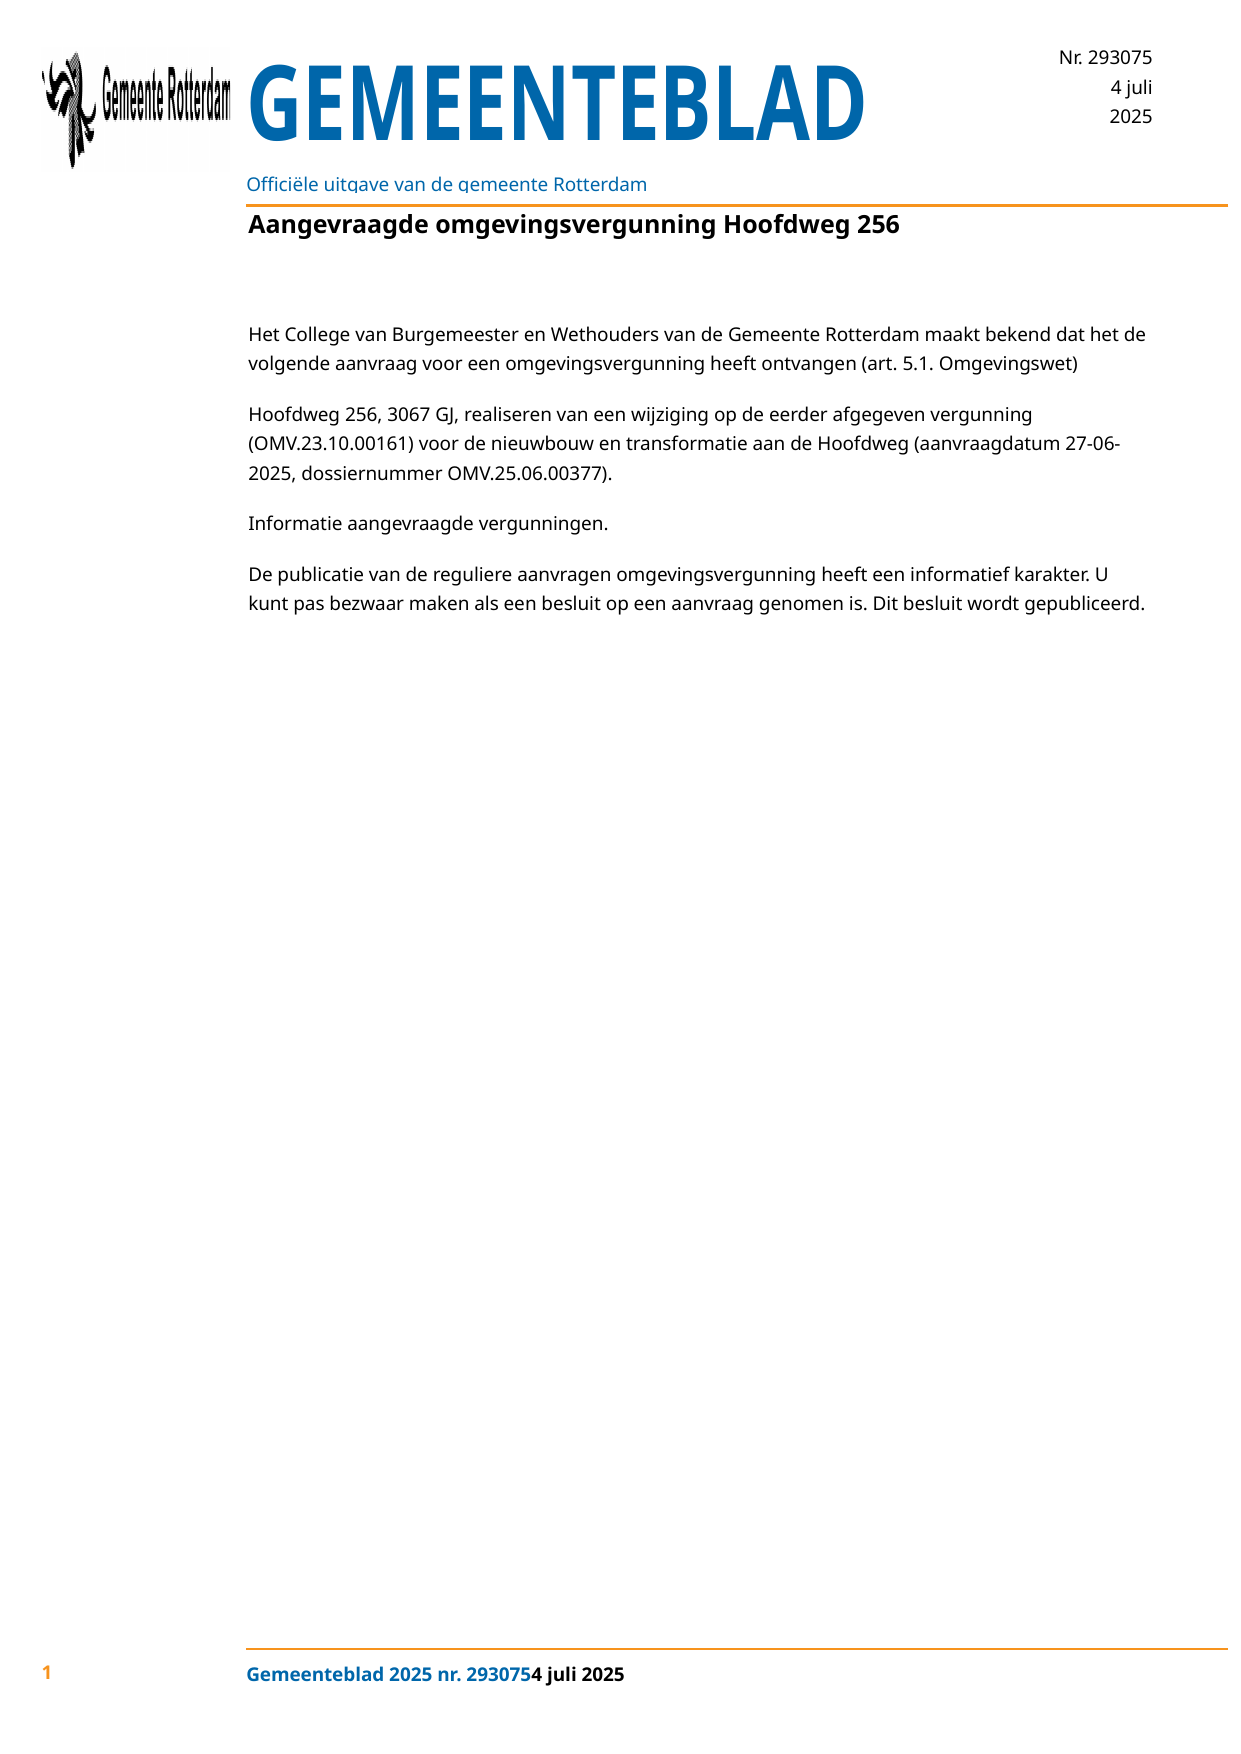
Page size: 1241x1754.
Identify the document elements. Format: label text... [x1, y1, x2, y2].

text De publicatie van de reguliere aanvragen omgevingsvergunning heeft een informatief karakter. U kunt pas bezwaar maken als een besluit op een aanvraag genomen is. Dit besluit wordt gepubliceerd. [248, 561, 1152, 616]
picture [41, 47, 231, 172]
text Informatie aangevraagde vergunningen. [248, 510, 1152, 536]
text Aangevraagde omgevingsvergunning Hoofdweg 256 [248, 207, 1152, 241]
text Hoofdweg 256, 3067 GJ, realiseren van een wijziging op de eerder afgegeven vergunning (OMV.23.10.00161) voor de nieuwbouw en transformatie aan de Hoofdweg (aanvraagdatum 27-06-2025, dossiernummer OMV.25.06.00377). [248, 401, 1152, 486]
text Het College van Burgemeester en Wethouders van de Gemeente Rotterdam maakt bekend dat het de volgende aanvraag voor een omgevingsvergunning heeft ontvangen (art. 5.1. Omgevingswet) [248, 321, 1152, 376]
